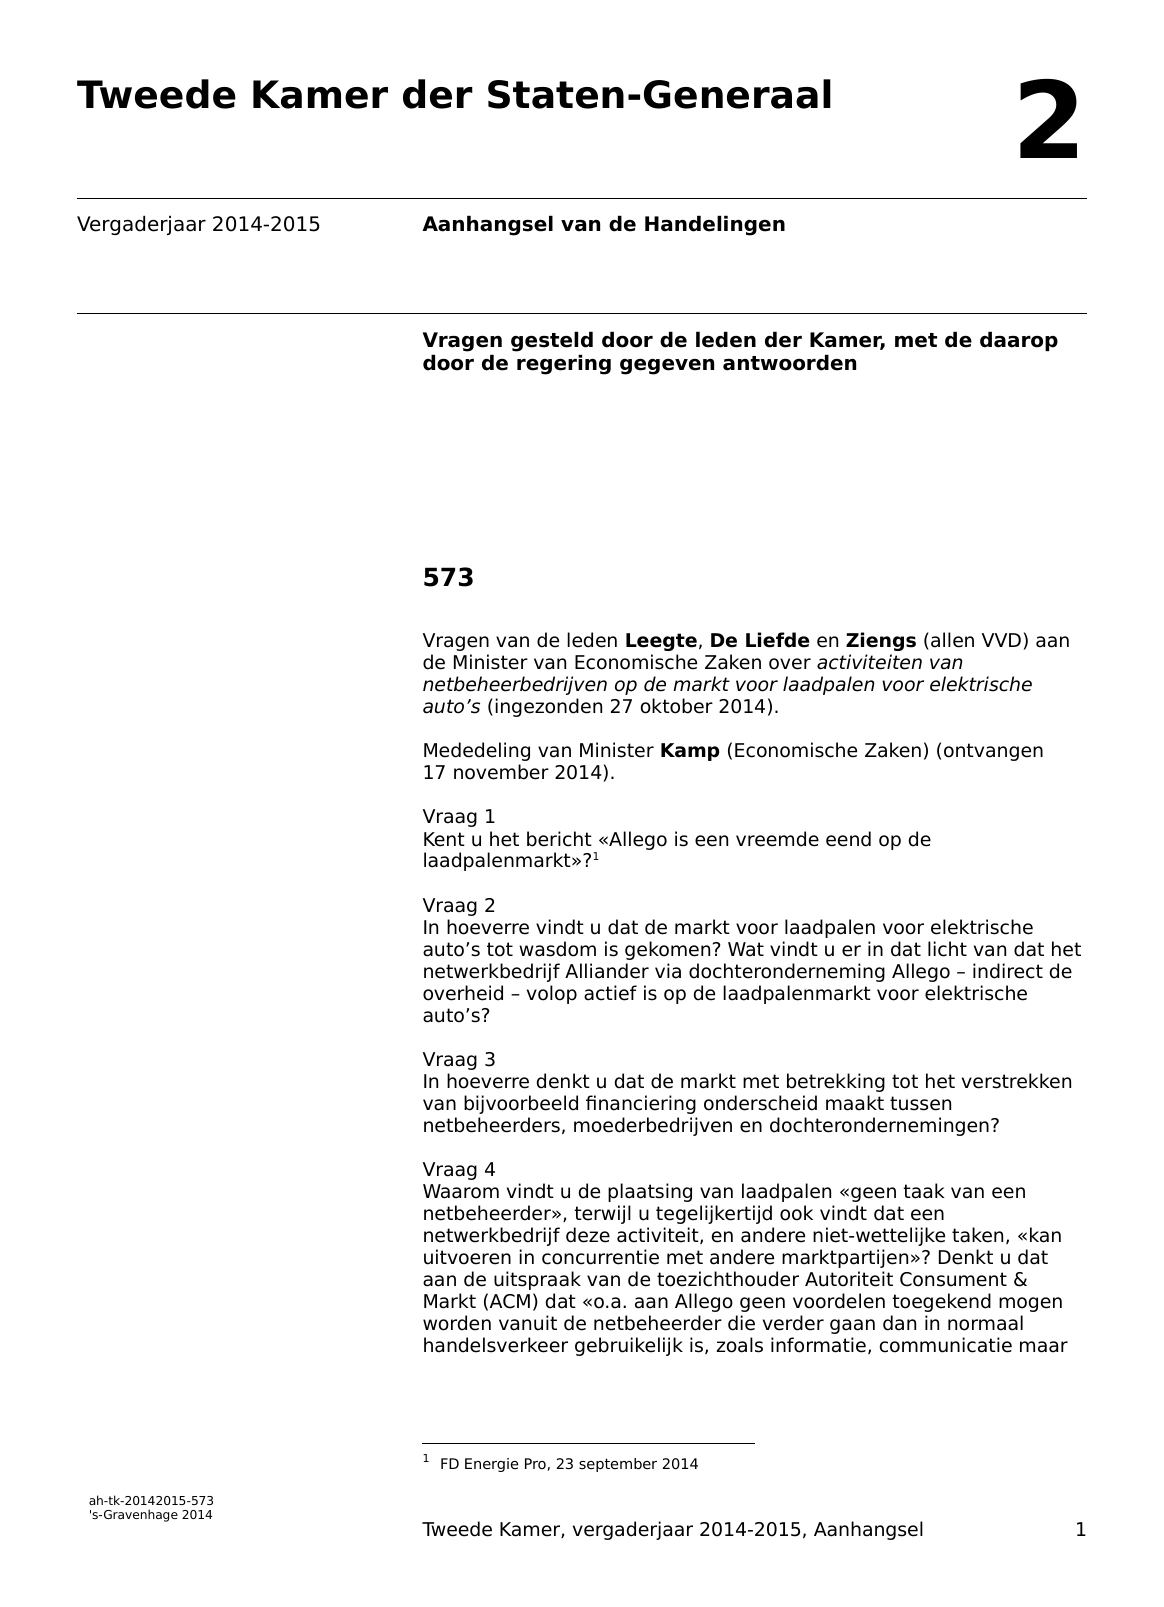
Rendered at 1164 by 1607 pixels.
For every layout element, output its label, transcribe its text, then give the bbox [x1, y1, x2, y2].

text FD Energie Pro, 23 september 2014 [422, 1452, 1087, 1474]
text Waarom vindt u de plaatsing van laadpalen «geen taak van een netbeheerder», terwijl u tegelijkertijd ook vindt dat een netwerkbedrijf deze activiteit, en andere niet-wettelijke taken, «kan uitvoeren in concurrentie met andere marktpartijen»? Denkt u dat aan de uitspraak van de toezichthouder Autoriteit Consument & Markt (ACM) dat «o.a. aan Allego geen voordelen toegekend mogen worden vanuit de netbeheerder die verder gaan dan in normaal handelsverkeer gebruikelijk is, zoals informatie, communicatie maar [422, 1181, 1087, 1357]
text Vraag 1 [422, 806, 1087, 828]
text ah-tk-20142015-573 [88, 1494, 323, 1508]
text 573 [422, 563, 1087, 592]
text Vragen van de leden Leegte, De Liefde en Ziengs (allen VVD) aan de Minister van Economische Zaken over activiteiten van netbeheerbedrijven op de markt voor laadpalen voor elektrische auto’s (ingezonden 27 oktober 2014). [422, 630, 1087, 718]
text Vraag 2 [422, 894, 1087, 917]
text Vraag 3 [422, 1049, 1087, 1071]
text In hoeverre denkt u dat de markt met betrekking tot het verstrekken van bijvoorbeeld financiering onderscheid maakt tussen netbeheerders, moederbedrijven en dochterondernemingen? [422, 1071, 1087, 1137]
text Mededeling van Minister Kamp (Economische Zaken) (ontvangen 17 november 2014). [422, 740, 1087, 784]
text In hoeverre vindt u dat de markt voor laadpalen voor elektrische auto’s tot wasdom is gekomen? Wat vindt u er in dat licht van dat het netwerkbedrijf Alliander via dochteronderneming Allego – indirect de overheid – volop actief is op de laadpalenmarkt voor elektrische auto’s? [422, 917, 1087, 1026]
table_cell Vragen gesteld door de leden der Kamer, met de daarop door de regering gegeven antwoorden [422, 314, 1087, 375]
table_cell Aanhangsel van de Handelingen [422, 199, 1087, 313]
table_header Tweede Kamer der Staten-Generaal [77, 59, 886, 198]
text 's-Gravenhage 2014 [88, 1508, 323, 1522]
text Vraag 4 [422, 1159, 1087, 1181]
table_cell Vergaderjaar 2014-2015 [77, 199, 422, 313]
table_header 2 [886, 59, 1087, 198]
table_cell [77, 314, 422, 375]
text Kent u het bericht «Allego is een vreemde eend op de laadpalenmarkt»? [422, 828, 1087, 872]
